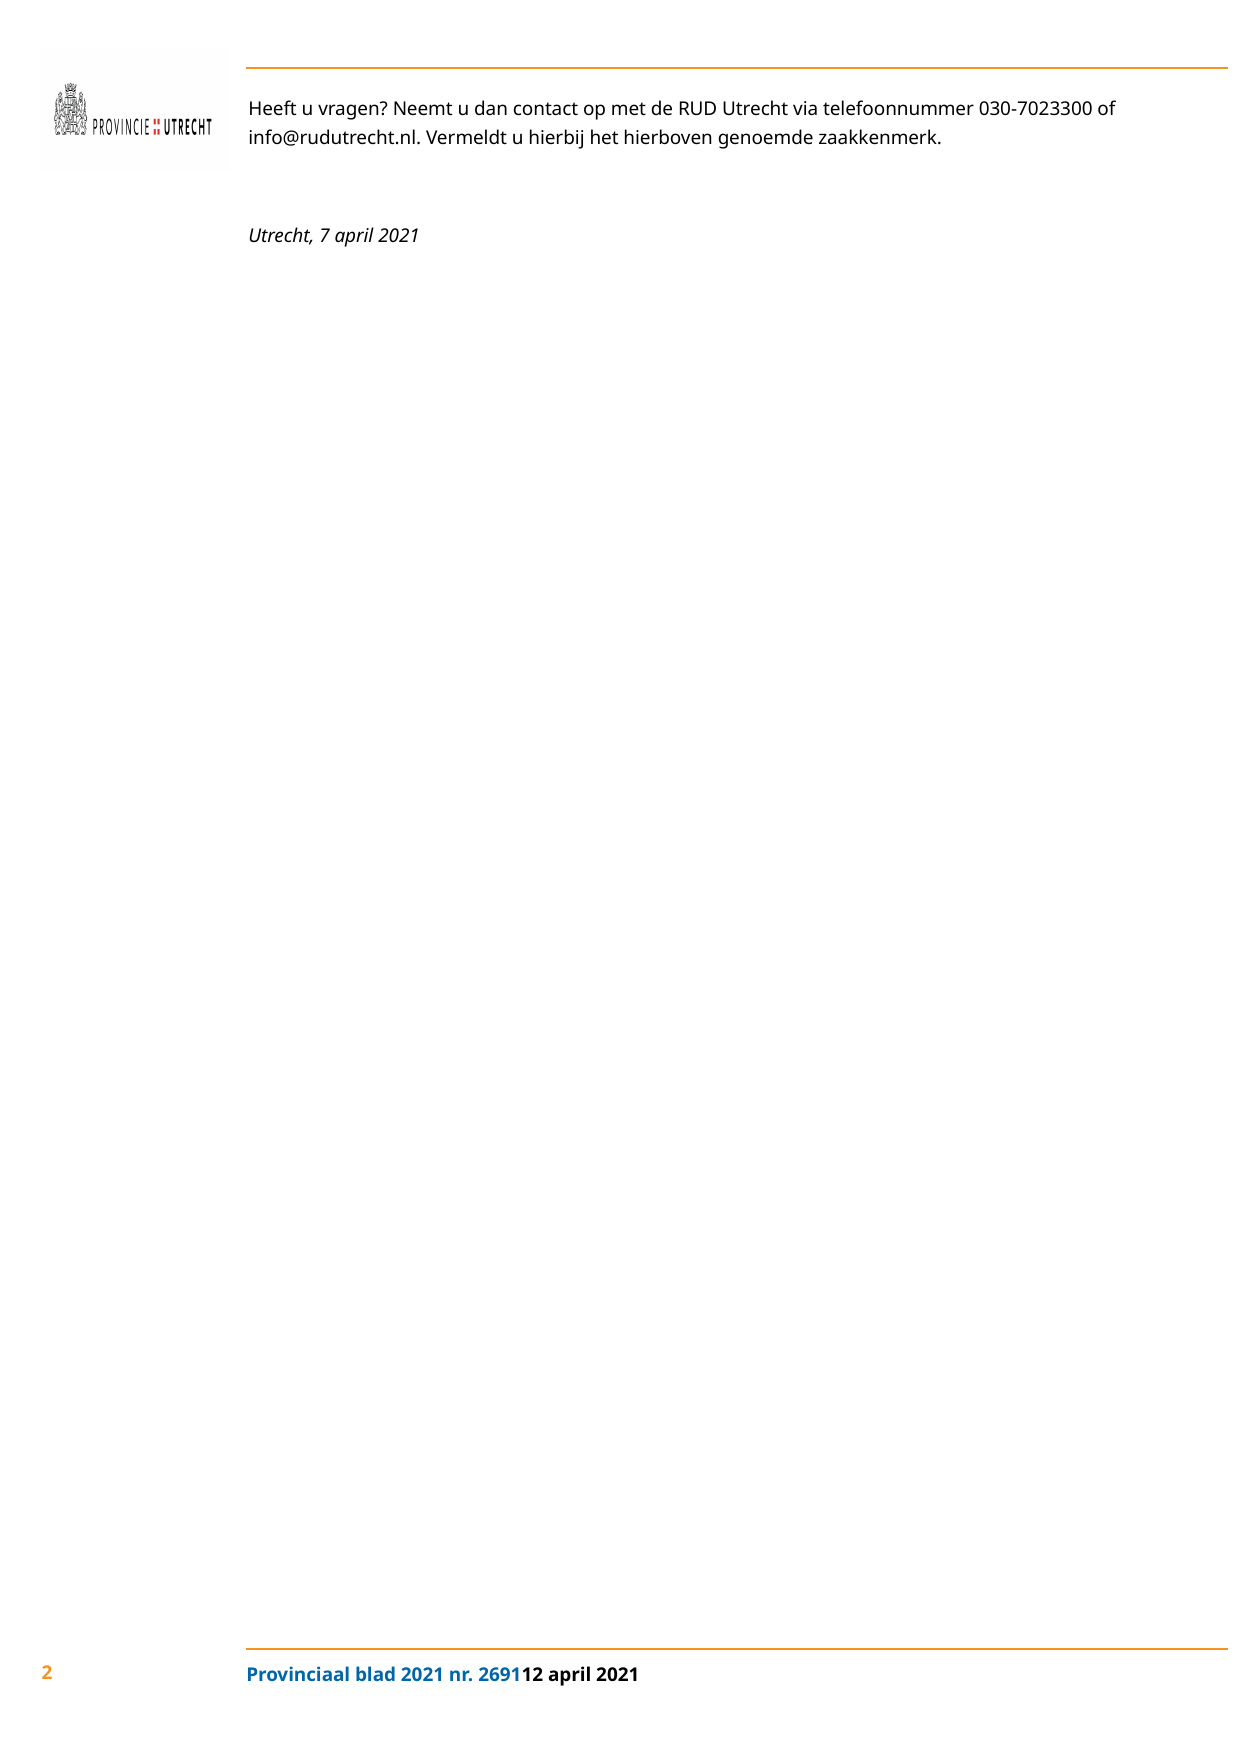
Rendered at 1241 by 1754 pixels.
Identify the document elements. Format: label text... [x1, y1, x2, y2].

picture [41, 47, 231, 172]
text Utrecht, 7 april 2021 [248, 223, 1152, 248]
text Heeft u vragen? Neemt u dan contact op met de RUD Utrecht via telefoonnummer 030-7023300 of info@rudutrecht.nl. Vermeldt u hierbij het hierboven genoemde zaakkenmerk. [248, 95, 1152, 150]
